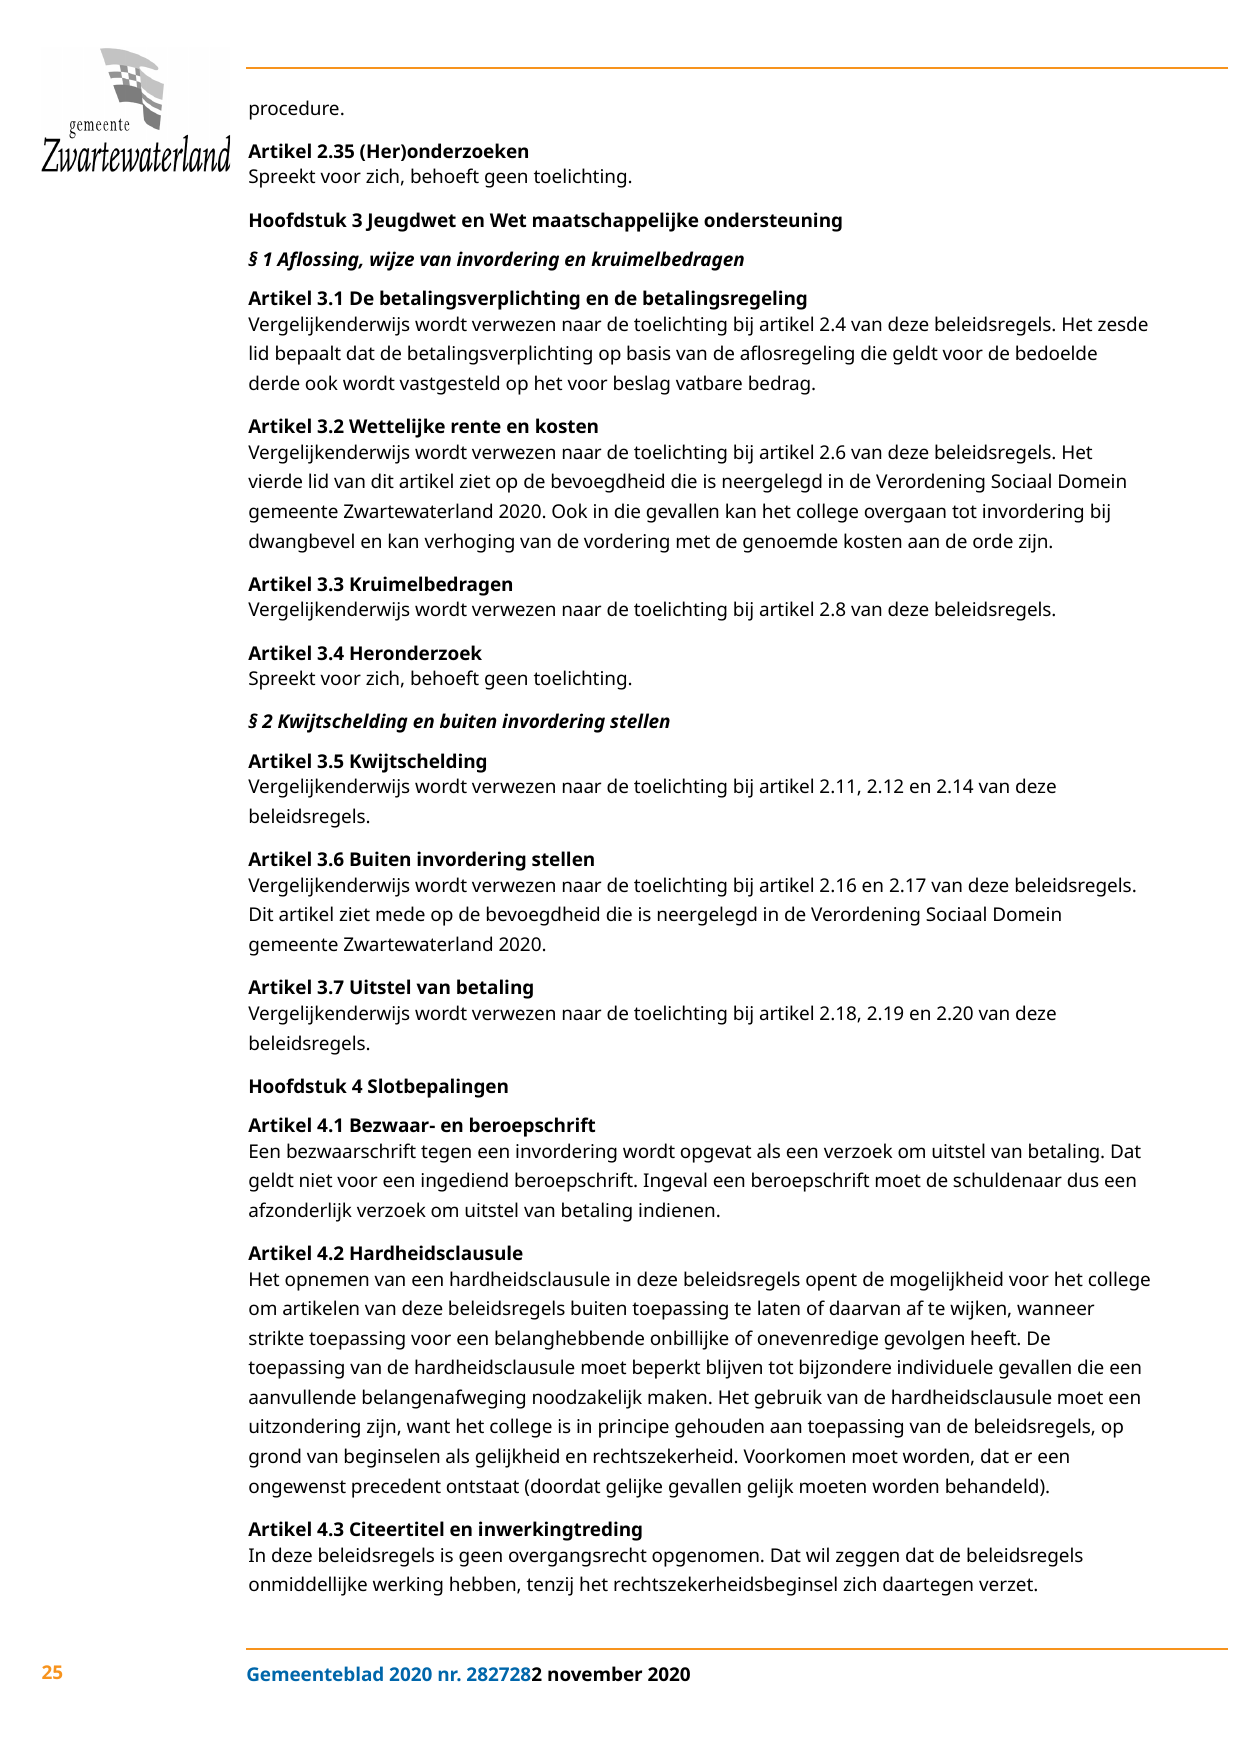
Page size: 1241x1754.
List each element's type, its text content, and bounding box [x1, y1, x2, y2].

text Spreekt voor zich, behoeft geen toelichting. [248, 666, 1152, 691]
text Artikel 3.4 Heronderzoek [248, 640, 1152, 666]
text Artikel 2.35 (Her)onderzoeken [248, 138, 1152, 164]
text Artikel 4.3 Citeertitel en inwerkingtreding [248, 1516, 1152, 1542]
text Vergelijkenderwijs wordt verwezen naar de toelichting bij artikel 2.4 van deze beleidsregels. Het zesde lid bepaalt dat de betalingsverplichting op basis van de aflosregeling die geldt voor de bedoelde derde ook wordt vastgesteld op het voor beslag vatbare bedrag. [248, 311, 1152, 396]
text § 1 Aflossing, wijze van invordering en kruimelbedragen [248, 246, 1152, 272]
text Artikel 3.5 Kwijtschelding [248, 748, 1152, 774]
text Spreekt voor zich, behoeft geen toelichting. [248, 164, 1152, 189]
text Artikel 3.1 De betalingsverplichting en de betalingsregeling [248, 285, 1152, 311]
text Artikel 3.3 Kruimelbedragen [248, 571, 1152, 597]
picture [41, 47, 231, 172]
text Hoofdstuk 4 Slotbepalingen [248, 1073, 1152, 1098]
text Artikel 4.2 Hardheidsclausule [248, 1240, 1152, 1266]
text Hoofdstuk 3 Jeugdwet en Wet maatschappelijke ondersteuning [248, 207, 1152, 232]
text Artikel 3.6 Buiten invordering stellen [248, 846, 1152, 872]
text Het opnemen van een hardheidsclausule in deze beleidsregels opent de mogelijkheid voor het college om artikelen van deze beleidsregels buiten toepassing te laten of daarvan af te wijken, wanneer strikte toepassing voor een belanghebbende onbillijke of onevenredige gevolgen heeft. De toepassing van de hardheidsclausule moet beperkt blijven tot bijzondere individuele gevallen die een aanvullende belangenafweging noodzakelijk maken. Het gebruik van de hardheidsclausule moet een uitzondering zijn, want het college is in principe gehouden aan toepassing van de beleidsregels, op grond van beginselen als gelijkheid en rechtszekerheid. Voorkomen moet worden, dat er een ongewenst precedent ontstaat (doordat gelijke gevallen gelijk moeten worden behandeld). [248, 1266, 1152, 1499]
text Vergelijkenderwijs wordt verwezen naar de toelichting bij artikel 2.18, 2.19 en 2.20 van deze beleidsregels. [248, 1000, 1152, 1055]
text Vergelijkenderwijs wordt verwezen naar de toelichting bij artikel 2.8 van deze beleidsregels. [248, 597, 1152, 622]
text Artikel 4.1 Bezwaar- en beroepschrift [248, 1112, 1152, 1138]
text Vergelijkenderwijs wordt verwezen naar de toelichting bij artikel 2.16 en 2.17 van deze beleidsregels. Dit artikel ziet mede op de bevoegdheid die is neergelegd in de Verordening Sociaal Domein gemeente Zwartewaterland 2020. [248, 872, 1152, 957]
text In deze beleidsregels is geen overgangsrecht opgenomen. Dat wil zeggen dat de beleidsregels onmiddellijke werking hebben, tenzij het rechtszekerheidsbeginsel zich daartegen verzet. [248, 1542, 1152, 1597]
text Vergelijkenderwijs wordt verwezen naar de toelichting bij artikel 2.6 van deze beleidsregels. Het vierde lid van dit artikel ziet op de bevoegdheid die is neergelegd in de Verordening Sociaal Domein gemeente Zwartewaterland 2020. Ook in die gevallen kan het college overgaan tot invordering bij dwangbevel en kan verhoging van de vordering met de genoemde kosten aan de orde zijn. [248, 439, 1152, 553]
text Artikel 3.7 Uitstel van betaling [248, 974, 1152, 1000]
text § 2 Kwijtschelding en buiten invordering stellen [248, 709, 1152, 734]
text Een bezwaarschrift tegen een invordering wordt opgevat als een verzoek om uitstel van betaling. Dat geldt niet voor een ingediend beroepschrift. Ingeval een beroepschrift moet de schuldenaar dus een afzonderlijk verzoek om uitstel van betaling indienen. [248, 1138, 1152, 1223]
text procedure. [248, 95, 1152, 121]
text Vergelijkenderwijs wordt verwezen naar de toelichting bij artikel 2.11, 2.12 en 2.14 van deze beleidsregels. [248, 774, 1152, 829]
text Artikel 3.2 Wettelijke rente en kosten [248, 413, 1152, 439]
